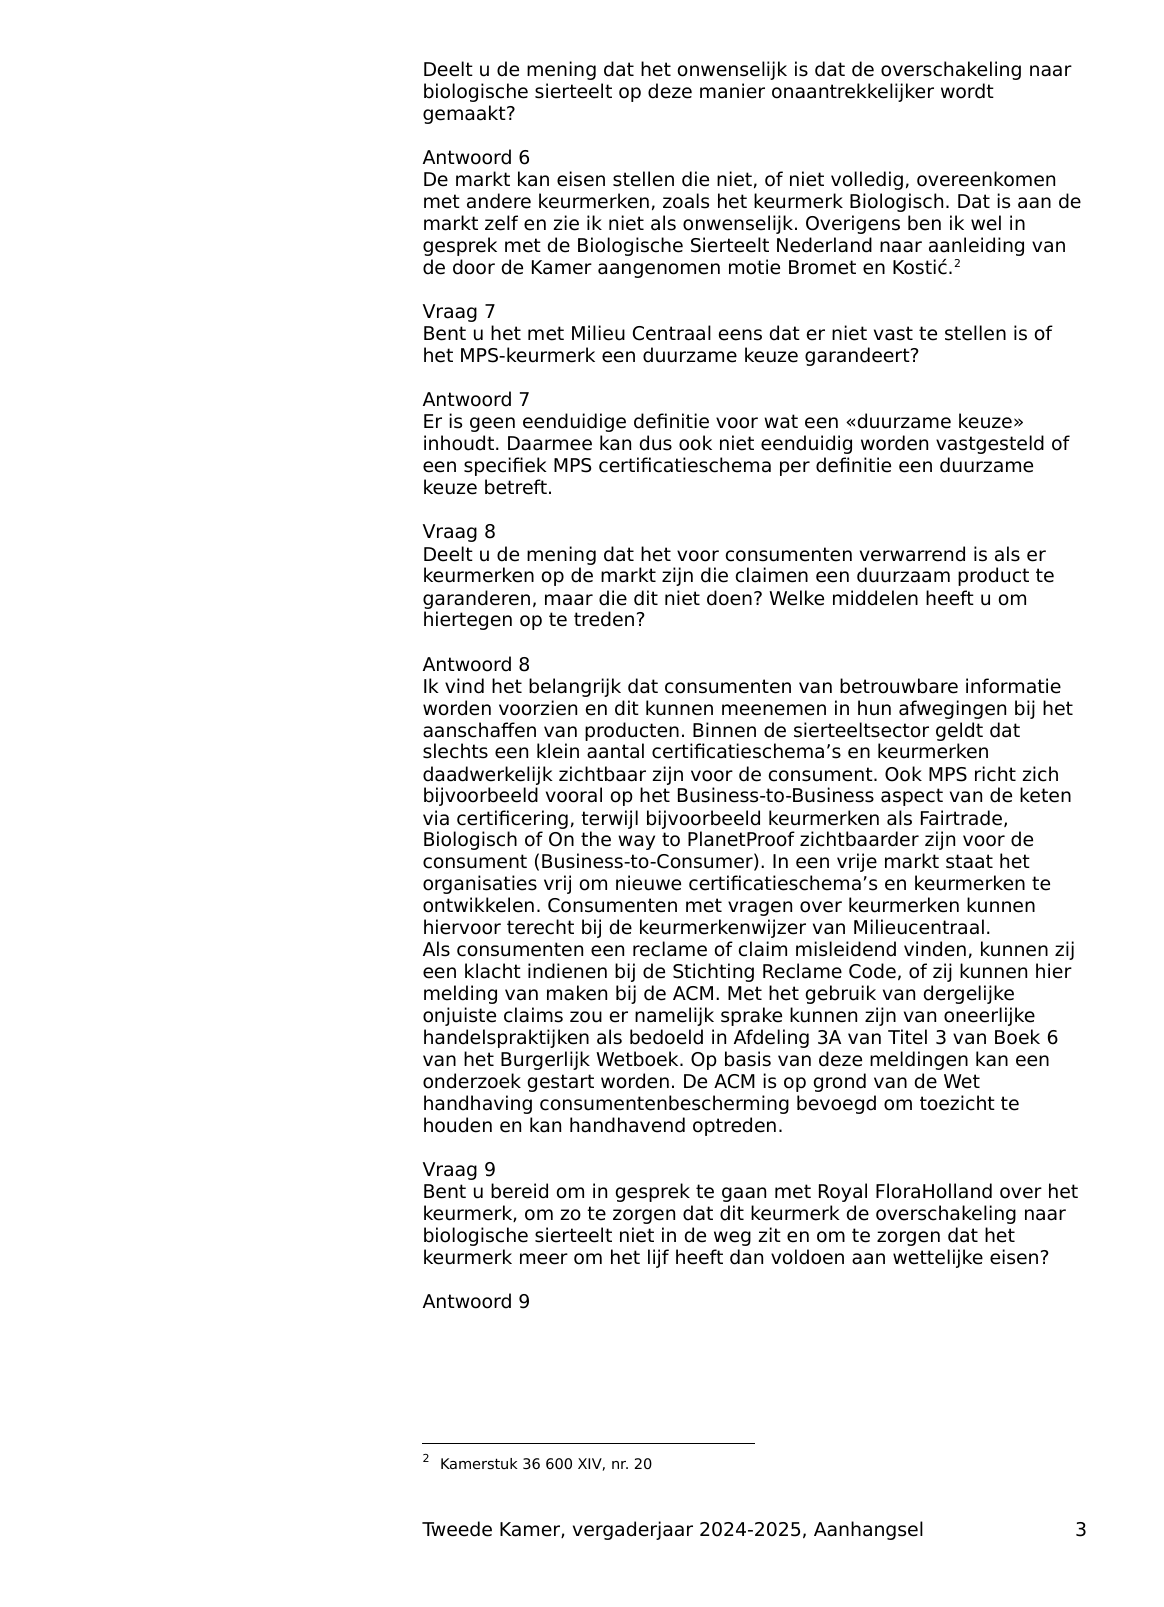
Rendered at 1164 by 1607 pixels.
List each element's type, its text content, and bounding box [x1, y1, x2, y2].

text Antwoord 9 [422, 1291, 1087, 1313]
text Ik vind het belangrijk dat consumenten van betrouwbare informatie worden voorzien en dit kunnen meenemen in hun afwegingen bij het aanschaffen van producten. Binnen de sierteeltsector geldt dat slechts een klein aantal certificatieschema’s en keurmerken daadwerkelijk zichtbaar zijn voor de consument. Ook MPS richt zich bijvoorbeeld vooral op het Business-to-Business aspect van de keten via certificering, terwijl bijvoorbeeld keurmerken als Fairtrade, Biologisch of On the way to PlanetProof zichtbaarder zijn voor de consument (Business-to-Consumer). In een vrije markt staat het organisaties vrij om nieuwe certificatieschema’s en keurmerken te ontwikkelen. Consumenten met vragen over keurmerken kunnen hiervoor terecht bij de keurmerkenwijzer van Milieucentraal. [422, 676, 1087, 939]
text Antwoord 8 [422, 653, 1087, 676]
text Deelt u de mening dat het onwenselijk is dat de overschakeling naar biologische sierteelt op deze manier onaantrekkelijker wordt gemaakt? [422, 59, 1087, 125]
text Bent u het met Milieu Centraal eens dat er niet vast te stellen is of het MPS-keurmerk een duurzame keuze garandeert? [422, 323, 1087, 367]
text Vraag 9 [422, 1159, 1087, 1181]
text De markt kan eisen stellen die niet, of niet volledig, overeenkomen met andere keurmerken, zoals het keurmerk Biologisch. Dat is aan de markt zelf en zie ik niet als onwenselijk. Overigens ben ik wel in gesprek met de Biologische Sierteelt Nederland naar aanleiding van de door de Kamer aangenomen motie Bromet en Kostić. [422, 169, 1087, 279]
text Vraag 7 [422, 301, 1087, 323]
text Deelt u de mening dat het voor consumenten verwarrend is als er keurmerken op de markt zijn die claimen een duurzaam product te garanderen, maar die dit niet doen? Welke middelen heeft u om hiertegen op te treden? [422, 543, 1087, 631]
text Als consumenten een reclame of claim misleidend vinden, kunnen zij een klacht indienen bij de Stichting Reclame Code, of zij kunnen hier melding van maken bij de ACM. Met het gebruik van dergelijke onjuiste claims zou er namelijk sprake kunnen zijn van oneerlijke handelspraktijken als bedoeld in Afdeling 3A van Titel 3 van Boek 6 van het Burgerlijk Wetboek. Op basis van deze meldingen kan een onderzoek gestart worden. De ACM is op grond van de Wet handhaving consumentenbescherming bevoegd om toezicht te houden en kan handhavend optreden. [422, 939, 1087, 1137]
text Antwoord 6 [422, 147, 1087, 169]
text Vraag 8 [422, 521, 1087, 543]
text Bent u bereid om in gesprek te gaan met Royal FloraHolland over het keurmerk, om zo te zorgen dat dit keurmerk de overschakeling naar biologische sierteelt niet in de weg zit en om te zorgen dat het keurmerk meer om het lijf heeft dan voldoen aan wettelijke eisen? [422, 1181, 1087, 1269]
text Er is geen eenduidige definitie voor wat een «duurzame keuze» inhoudt. Daarmee kan dus ook niet eenduidig worden vastgesteld of een specifiek MPS certificatieschema per definitie een duurzame keuze betreft. [422, 411, 1087, 499]
text Antwoord 7 [422, 389, 1087, 411]
text Kamerstuk 36 600 XIV, nr. 20 [422, 1452, 1087, 1474]
